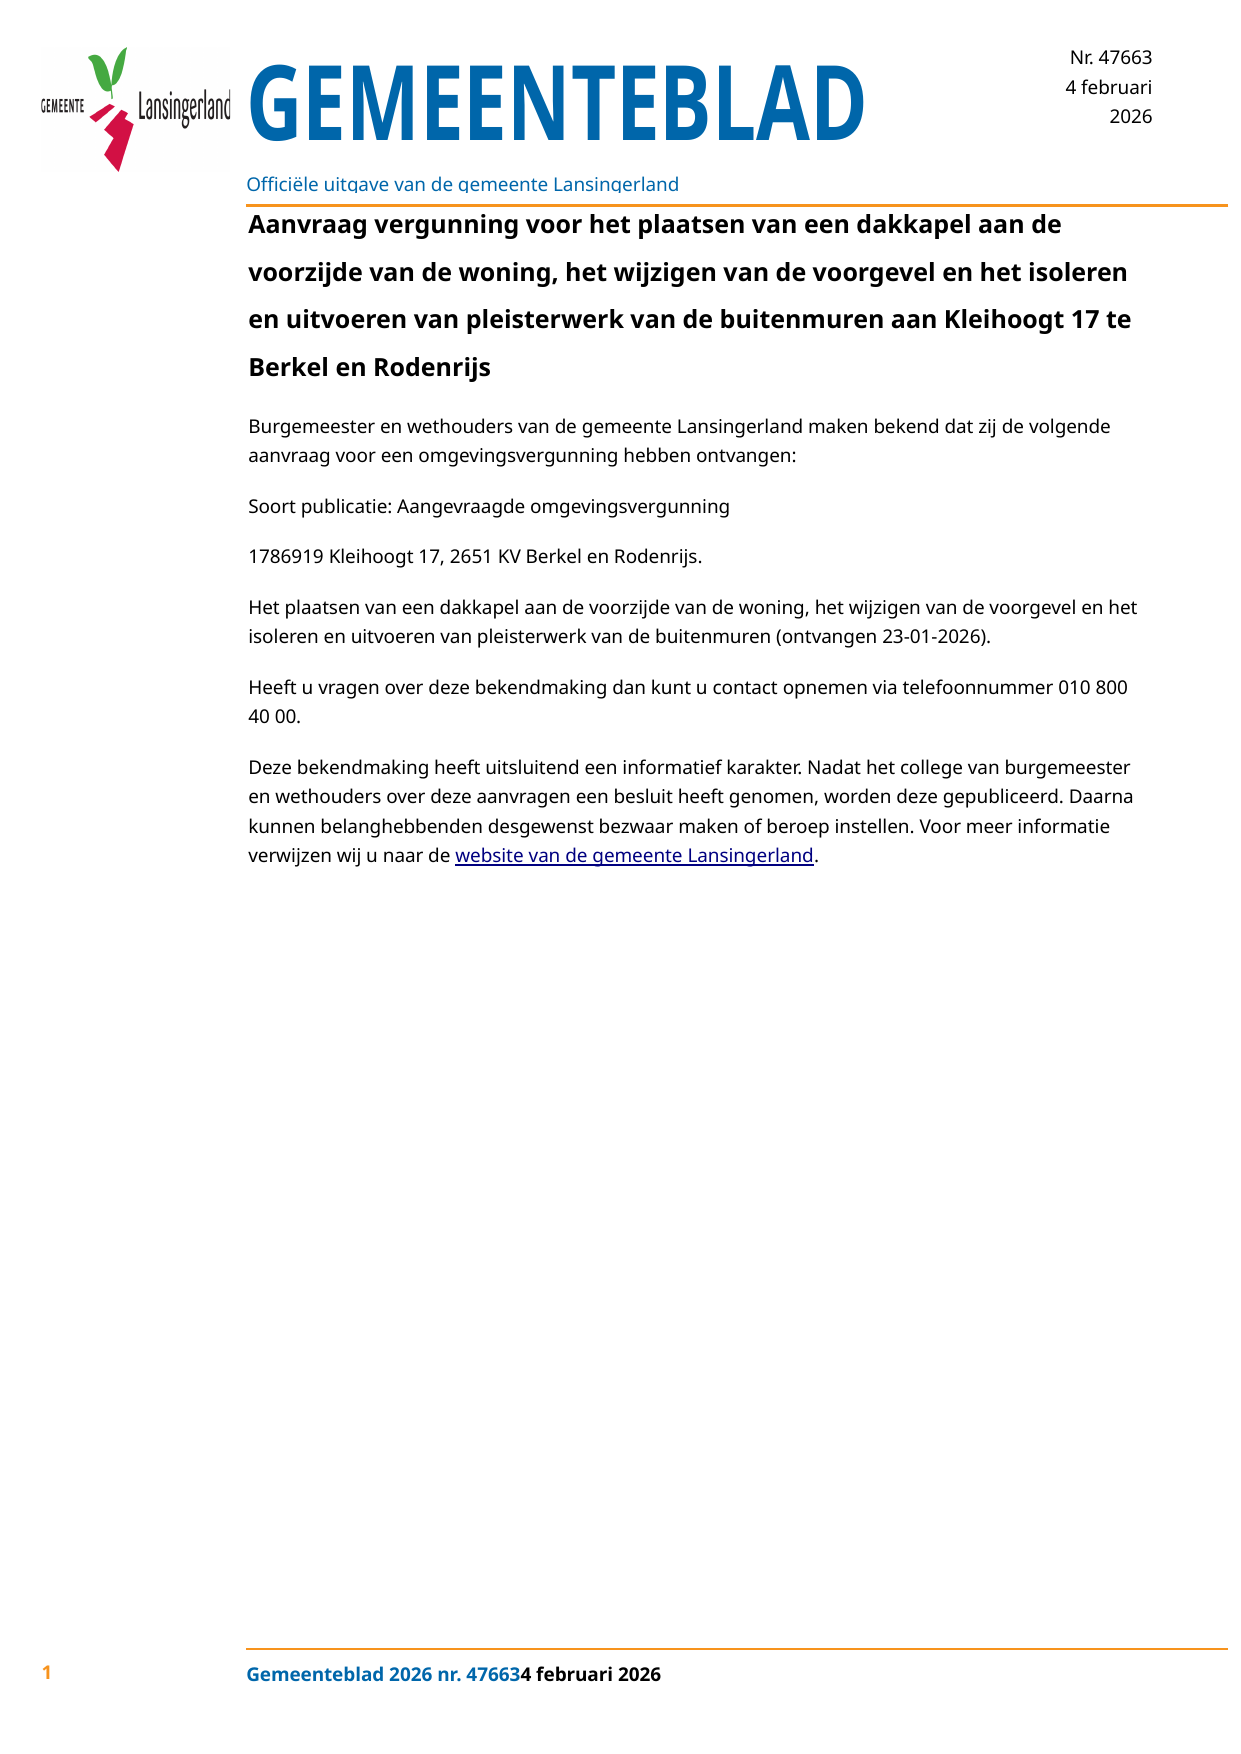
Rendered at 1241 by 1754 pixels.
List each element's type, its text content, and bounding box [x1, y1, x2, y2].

text Aanvraag vergunning voor het plaatsen van een dakkapel aan de voorzijde van de woning, het wijzigen van de voorgevel en het isoleren en uitvoeren van pleisterwerk van de buitenmuren aan Kleihoogt 17 te Berkel en Rodenrijs [248, 207, 1152, 384]
text Het plaatsen van een dakkapel aan de voorzijde van de woning, het wijzigen van de voorgevel en het isoleren en uitvoeren van pleisterwerk van de buitenmuren (ontvangen 23-01-2026). [248, 594, 1152, 649]
text 1786919 Kleihoogt 17, 2651 KV Berkel en Rodenrijs. [248, 543, 1152, 569]
text Heeft u vragen over deze bekendmaking dan kunt u contact opnemen via telefoonnummer 010 800 40 00. [248, 674, 1152, 729]
text Burgemeester en wethouders van de gemeente Lansingerland maken bekend dat zij de volgende aanvraag voor een omgevingsvergunning hebben ontvangen: [248, 413, 1152, 468]
text Soort publicatie: Aangevraagde omgevingsvergunning [248, 493, 1152, 519]
text Deze bekendmaking heeft uitsluitend een informatief karakter. Nadat het college van burgemeester en wethouders over deze aanvragen een besluit heeft genomen, worden deze gepubliceerd. Daarna kunnen belanghebbenden desgewenst bezwaar maken of beroep instellen. Voor meer informatie verwijzen wij u naar de website van de gemeente Lansingerland. [248, 754, 1152, 868]
picture [41, 47, 231, 172]
